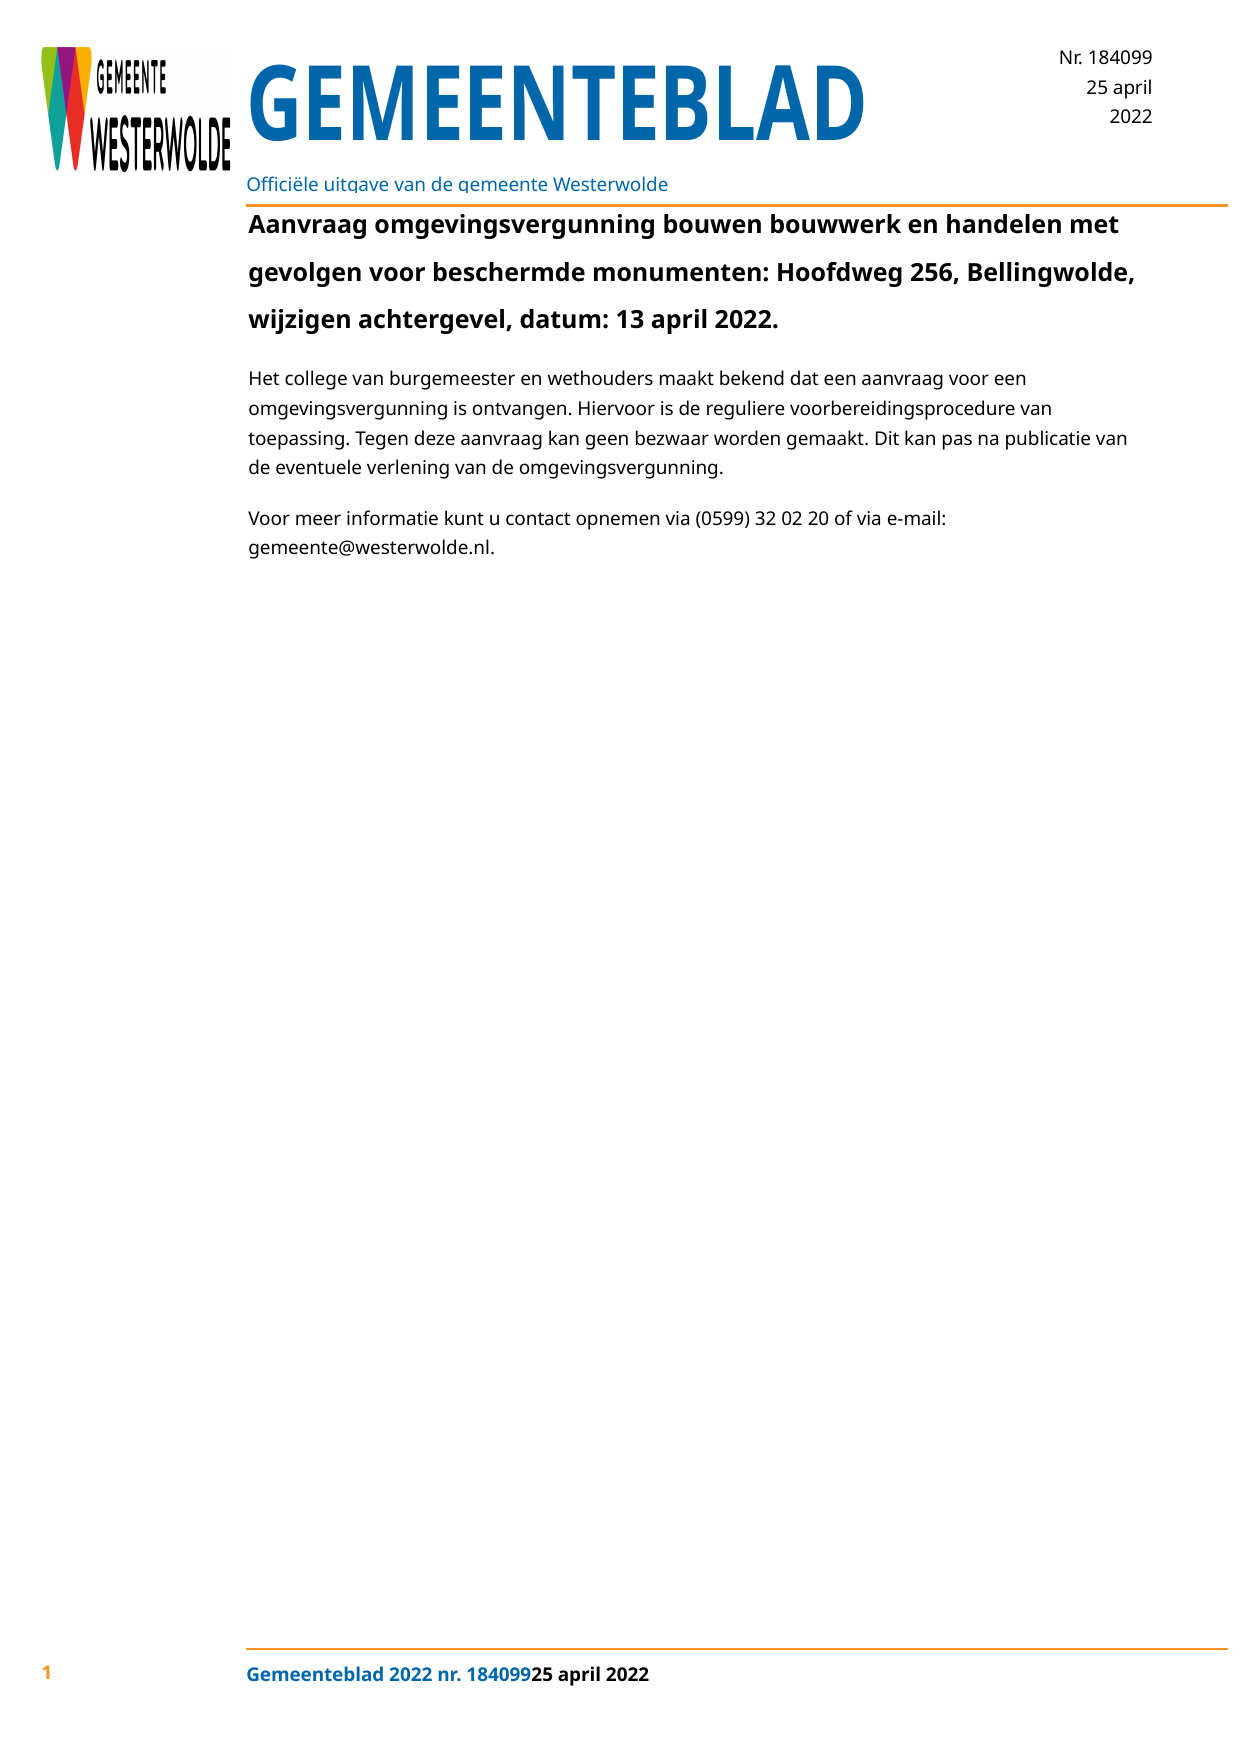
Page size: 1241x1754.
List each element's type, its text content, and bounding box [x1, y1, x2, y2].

text Voor meer informatie kunt u contact opnemen via (0599) 32 02 20 of via e-mail: gemeente@westerwolde.nl. [248, 505, 1152, 560]
text Het college van burgemeester en wethouders maakt bekend dat een aanvraag voor een omgevingsvergunning is ontvangen. Hiervoor is de reguliere voorbereidingsprocedure van toepassing. Tegen deze aanvraag kan geen bezwaar worden gemaakt. Dit kan pas na publicatie van de eventuele verlening van de omgevingsvergunning. [248, 366, 1152, 480]
text Aanvraag omgevingsvergunning bouwen bouwwerk en handelen met gevolgen voor beschermde monumenten: Hoofdweg 256, Bellingwolde, wijzigen achtergevel, datum: 13 april 2022. [248, 207, 1152, 336]
picture [41, 47, 231, 172]
